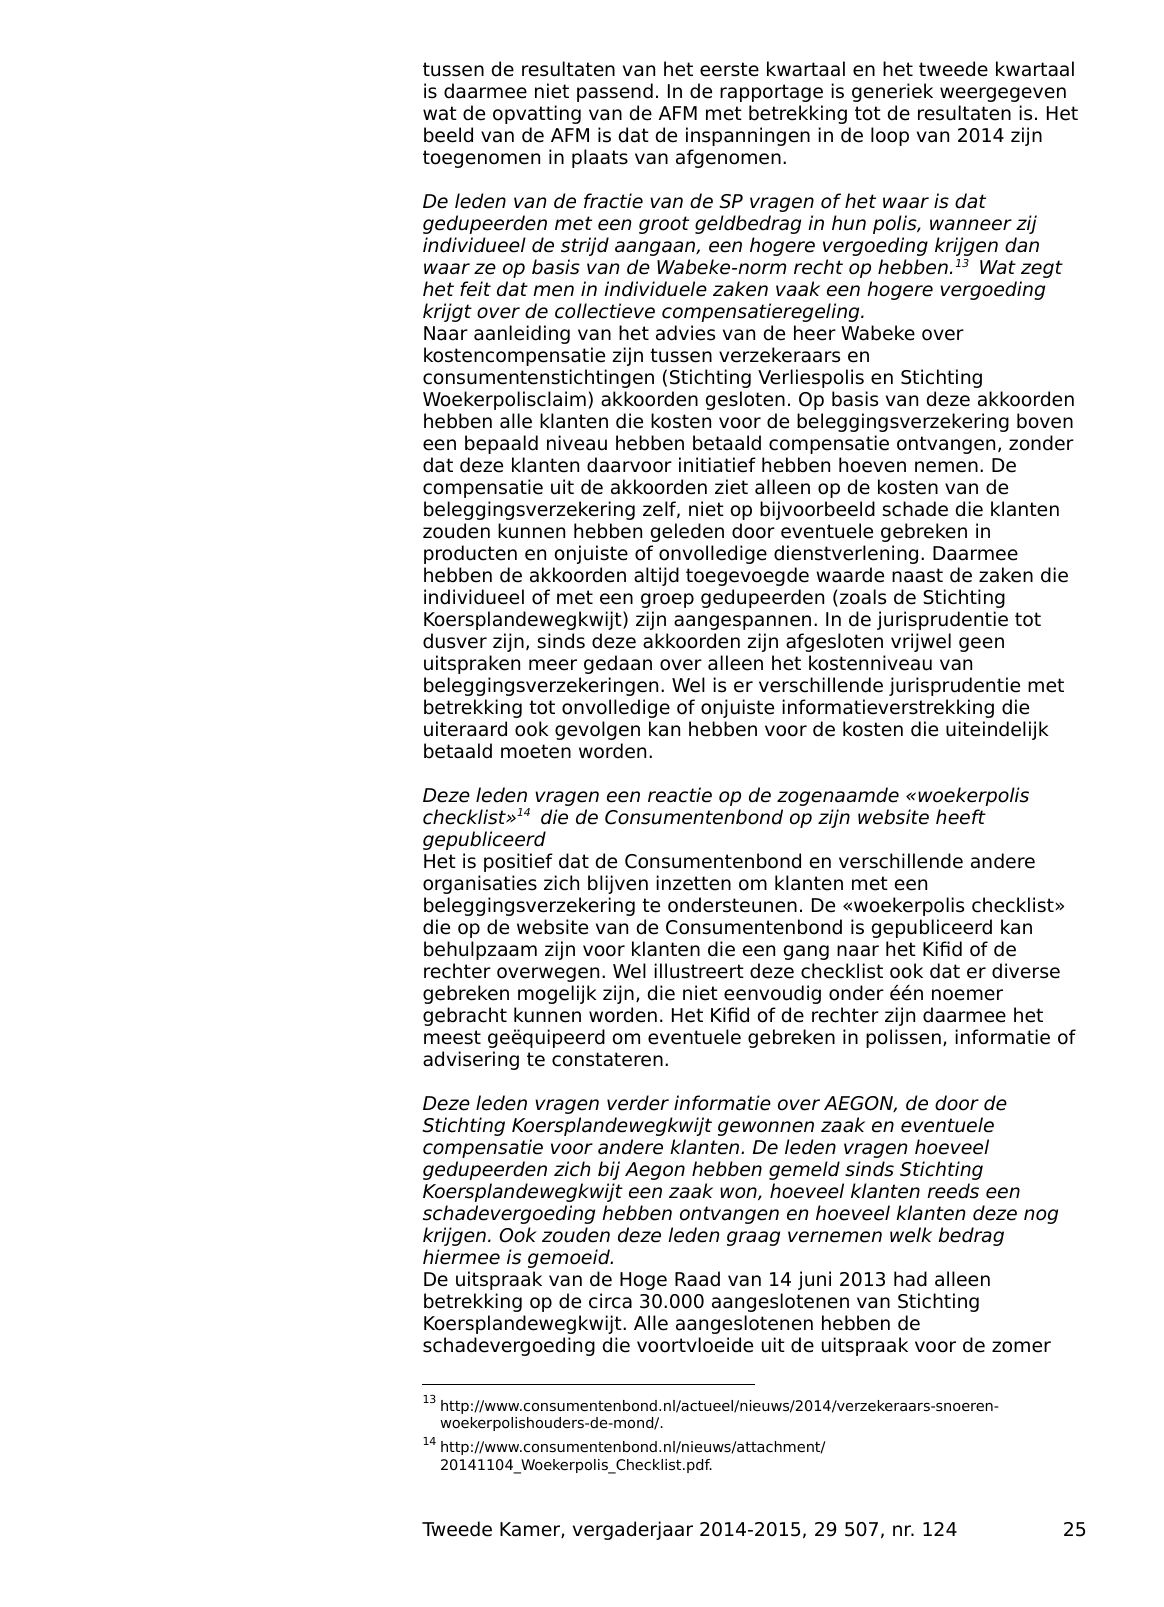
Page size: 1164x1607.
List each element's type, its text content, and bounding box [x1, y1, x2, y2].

text De leden van de fractie van de SP vragen of het waar is dat gedupeerden met een groot geldbedrag in hun polis, wanneer zij individueel de strijd aangaan, een hogere vergoeding krijgen dan waar ze op basis van de Wabeke-norm recht op hebben. Wat zegt het feit dat men in individuele zaken vaak een hogere vergoeding krijgt over de collectieve compensatieregeling. [422, 191, 1087, 323]
text http://www.consumentenbond.nl/nieuws/attachment/20141104_Woekerpolis_Checklist.pdf. [422, 1435, 1087, 1474]
text tussen de resultaten van het eerste kwartaal en het tweede kwartaal is daarmee niet passend. In de rapportage is generiek weergegeven wat de opvatting van de AFM met betrekking tot de resultaten is. Het beeld van de AFM is dat de inspanningen in de loop van 2014 zijn toegenomen in plaats van afgenomen. [422, 59, 1087, 169]
text Deze leden vragen verder informatie over AEGON, de door de Stichting Koersplandewegkwijt gewonnen zaak en eventuele compensatie voor andere klanten. De leden vragen hoeveel gedupeerden zich bij Aegon hebben gemeld sinds Stichting Koersplandewegkwijt een zaak won, hoeveel klanten reeds een schadevergoeding hebben ontvangen en hoeveel klanten deze nog krijgen. Ook zouden deze leden graag vernemen welk bedrag hiermee is gemoeid. [422, 1093, 1087, 1268]
text De uitspraak van de Hoge Raad van 14 juni 2013 had alleen betrekking op de circa 30.000 aangeslotenen van Stichting Koersplandewegkwijt. Alle aangeslotenen hebben de schadevergoeding die voortvloeide uit de uitspraak voor de zomer [422, 1268, 1087, 1356]
text Het is positief dat de Consumentenbond en verschillende andere organisaties zich blijven inzetten om klanten met een beleggingsverzekering te ondersteunen. De «woekerpolis checklist» die op de website van de Consumentenbond is gepubliceerd kan behulpzaam zijn voor klanten die een gang naar het Kifid of de rechter overwegen. Wel illustreert deze checklist ook dat er diverse gebreken mogelijk zijn, die niet eenvoudig onder één noemer gebracht kunnen worden. Het Kifid of de rechter zijn daarmee het meest geëquipeerd om eventuele gebreken in polissen, informatie of advisering te constateren. [422, 851, 1087, 1071]
text Deze leden vragen een reactie op de zogenaamde «woekerpolis checklist» die de Consumentenbond op zijn website heeft gepubliceerd [422, 785, 1087, 851]
text Naar aanleiding van het advies van de heer Wabeke over kostencompensatie zijn tussen verzekeraars en consumentenstichtingen (Stichting Verliespolis en Stichting Woekerpolisclaim) akkoorden gesloten. Op basis van deze akkoorden hebben alle klanten die kosten voor de beleggingsverzekering boven een bepaald niveau hebben betaald compensatie ontvangen, zonder dat deze klanten daarvoor initiatief hebben hoeven nemen. De compensatie uit de akkoorden ziet alleen op de kosten van de beleggingsverzekering zelf, niet op bijvoorbeeld schade die klanten zouden kunnen hebben geleden door eventuele gebreken in producten en onjuiste of onvolledige dienstverlening. Daarmee hebben de akkoorden altijd toegevoegde waarde naast de zaken die individueel of met een groep gedupeerden (zoals de Stichting Koersplandewegkwijt) zijn aangespannen. In de jurisprudentie tot dusver zijn, sinds deze akkoorden zijn afgesloten vrijwel geen uitspraken meer gedaan over alleen het kostenniveau van beleggingsverzekeringen. Wel is er verschillende jurisprudentie met betrekking tot onvolledige of onjuiste informatieverstrekking die uiteraard ook gevolgen kan hebben voor de kosten die uiteindelijk betaald moeten worden. [422, 323, 1087, 763]
text http://www.consumentenbond.nl/actueel/nieuws/2014/verzekeraars-snoeren-woekerpolishouders-de-mond/. [422, 1393, 1087, 1432]
